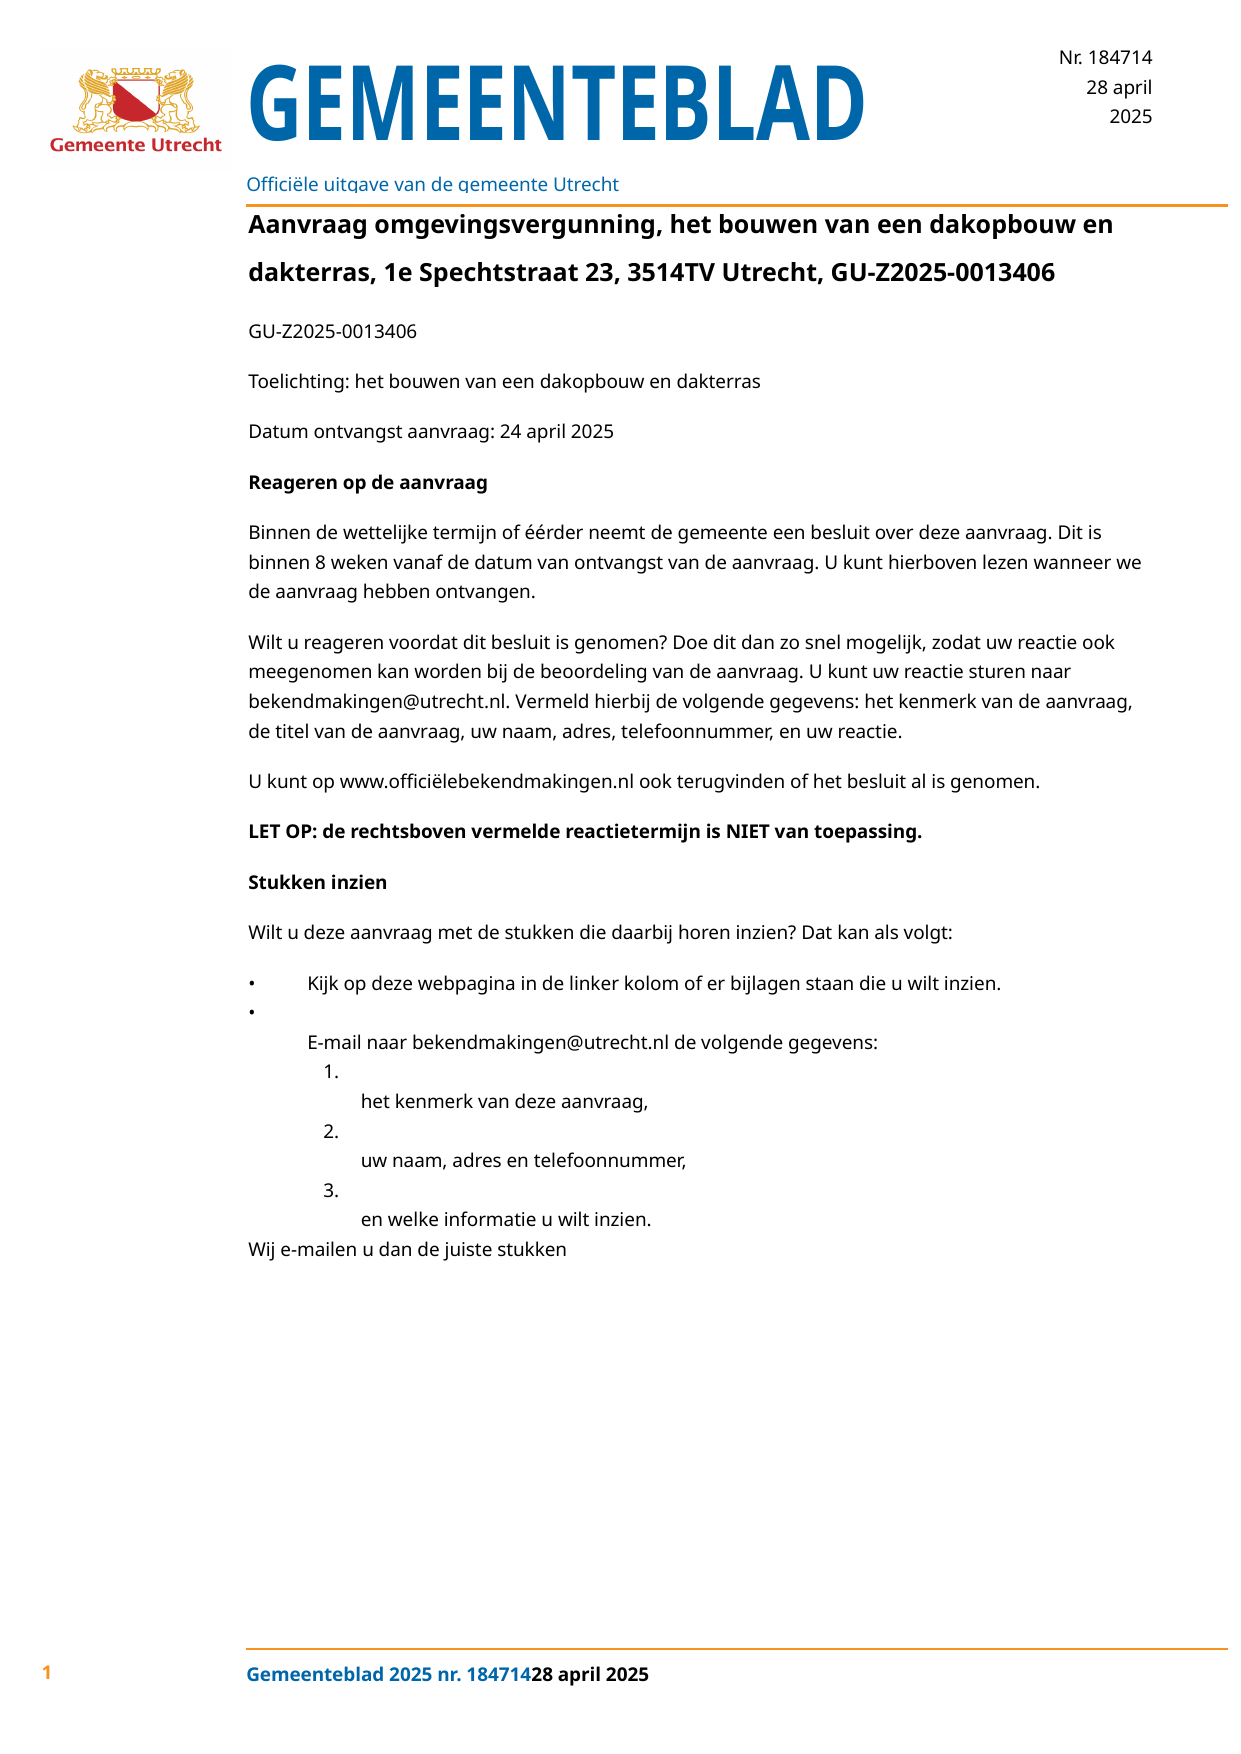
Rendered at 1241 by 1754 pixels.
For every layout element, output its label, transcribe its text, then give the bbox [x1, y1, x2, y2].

text Wij e-mailen u dan de juiste stukken [248, 1236, 1152, 1262]
text Stukken inzien [248, 869, 1152, 895]
text LET OP: de rechtsboven vermelde reactietermijn is NIET van toepassing. [248, 819, 1152, 844]
text Reageren op de aanvraag [248, 469, 1152, 495]
list het kenmerk van deze aanvraag, [323, 1088, 1152, 1114]
list uw naam, adres en telefoonnummer, [323, 1147, 1152, 1173]
list en welke informatie u wilt inzien. [323, 1207, 1152, 1232]
text Datum ontvangst aanvraag: 24 april 2025 [248, 419, 1152, 444]
text GU-Z2025-0013406 [248, 318, 1152, 344]
text Toelichting: het bouwen van een dakopbouw en dakterras [248, 368, 1152, 394]
picture [41, 47, 231, 172]
list E-mail naar bekendmakingen@utrecht.nl de volgende gegevens: [248, 1029, 1152, 1055]
text U kunt op www.officiëlebekendmakingen.nl ook terugvinden of het besluit al is genomen. [248, 768, 1152, 794]
text Binnen de wettelijke termijn of éérder neemt de gemeente een besluit over deze aanvraag. Dit is binnen 8 weken vanaf de datum van ontvangst van de aanvraag. U kunt hierboven lezen wanneer we de aanvraag hebben ontvangen. [248, 519, 1152, 604]
text Aanvraag omgevingsvergunning, het bouwen van een dakopbouw en dakterras, 1e Spechtstraat 23, 3514TV Utrecht, GU-Z2025-0013406 [248, 207, 1152, 288]
text Wilt u deze aanvraag met de stukken die daarbij horen inzien? Dat kan als volgt: [248, 919, 1152, 945]
text Wilt u reageren voordat dit besluit is genomen? Doe dit dan zo snel mogelijk, zodat uw reactie ook meegenomen kan worden bij de beoordeling van de aanvraag. U kunt uw reactie sturen naar bekendmakingen@utrecht.nl. Vermeld hierbij de volgende gegevens: het kenmerk van de aanvraag, de titel van de aanvraag, uw naam, adres, telefoonnummer, en uw reactie. [248, 629, 1152, 744]
list Kijk op deze webpagina in de linker kolom of er bijlagen staan die u wilt inzien. [248, 970, 1152, 996]
